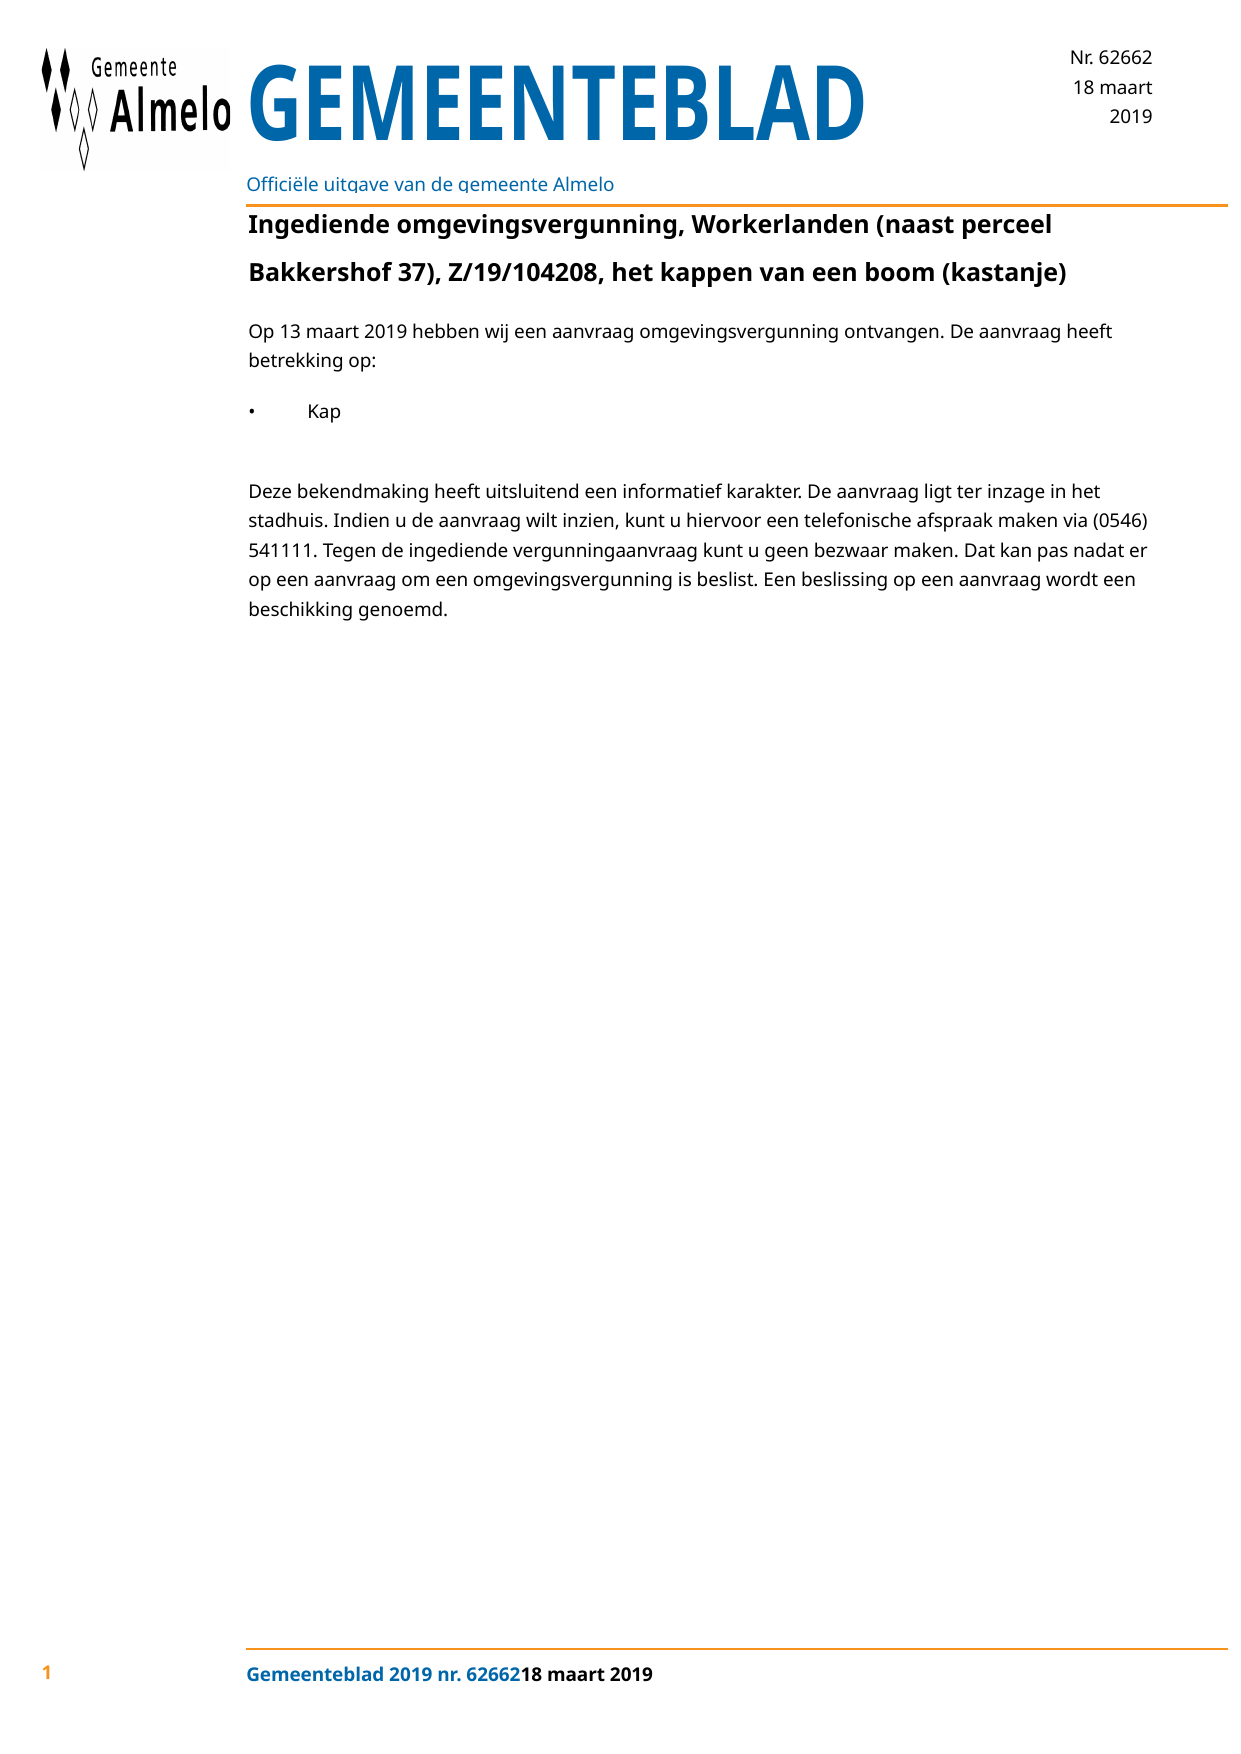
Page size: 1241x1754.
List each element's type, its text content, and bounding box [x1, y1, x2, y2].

list Kap [248, 398, 1152, 424]
text Op 13 maart 2019 hebben wij een aanvraag omgevingsvergunning ontvangen. De aanvraag heeft betrekking op: [248, 318, 1152, 373]
picture [41, 47, 231, 172]
text Deze bekendmaking heeft uitsluitend een informatief karakter. De aanvraag ligt ter inzage in het stadhuis. Indien u de aanvraag wilt inzien, kunt u hiervoor een telefonische afspraak maken via (0546) 541111. Tegen de ingediende vergunningaanvraag kunt u geen bezwaar maken. Dat kan pas nadat er op een aanvraag om een omgevingsvergunning is beslist. Een beslissing op een aanvraag wordt een beschikking genoemd. [248, 478, 1152, 622]
text Ingediende omgevingsvergunning, Workerlanden (naast perceel Bakkershof 37), Z/19/104208, het kappen van een boom (kastanje) [248, 207, 1152, 288]
